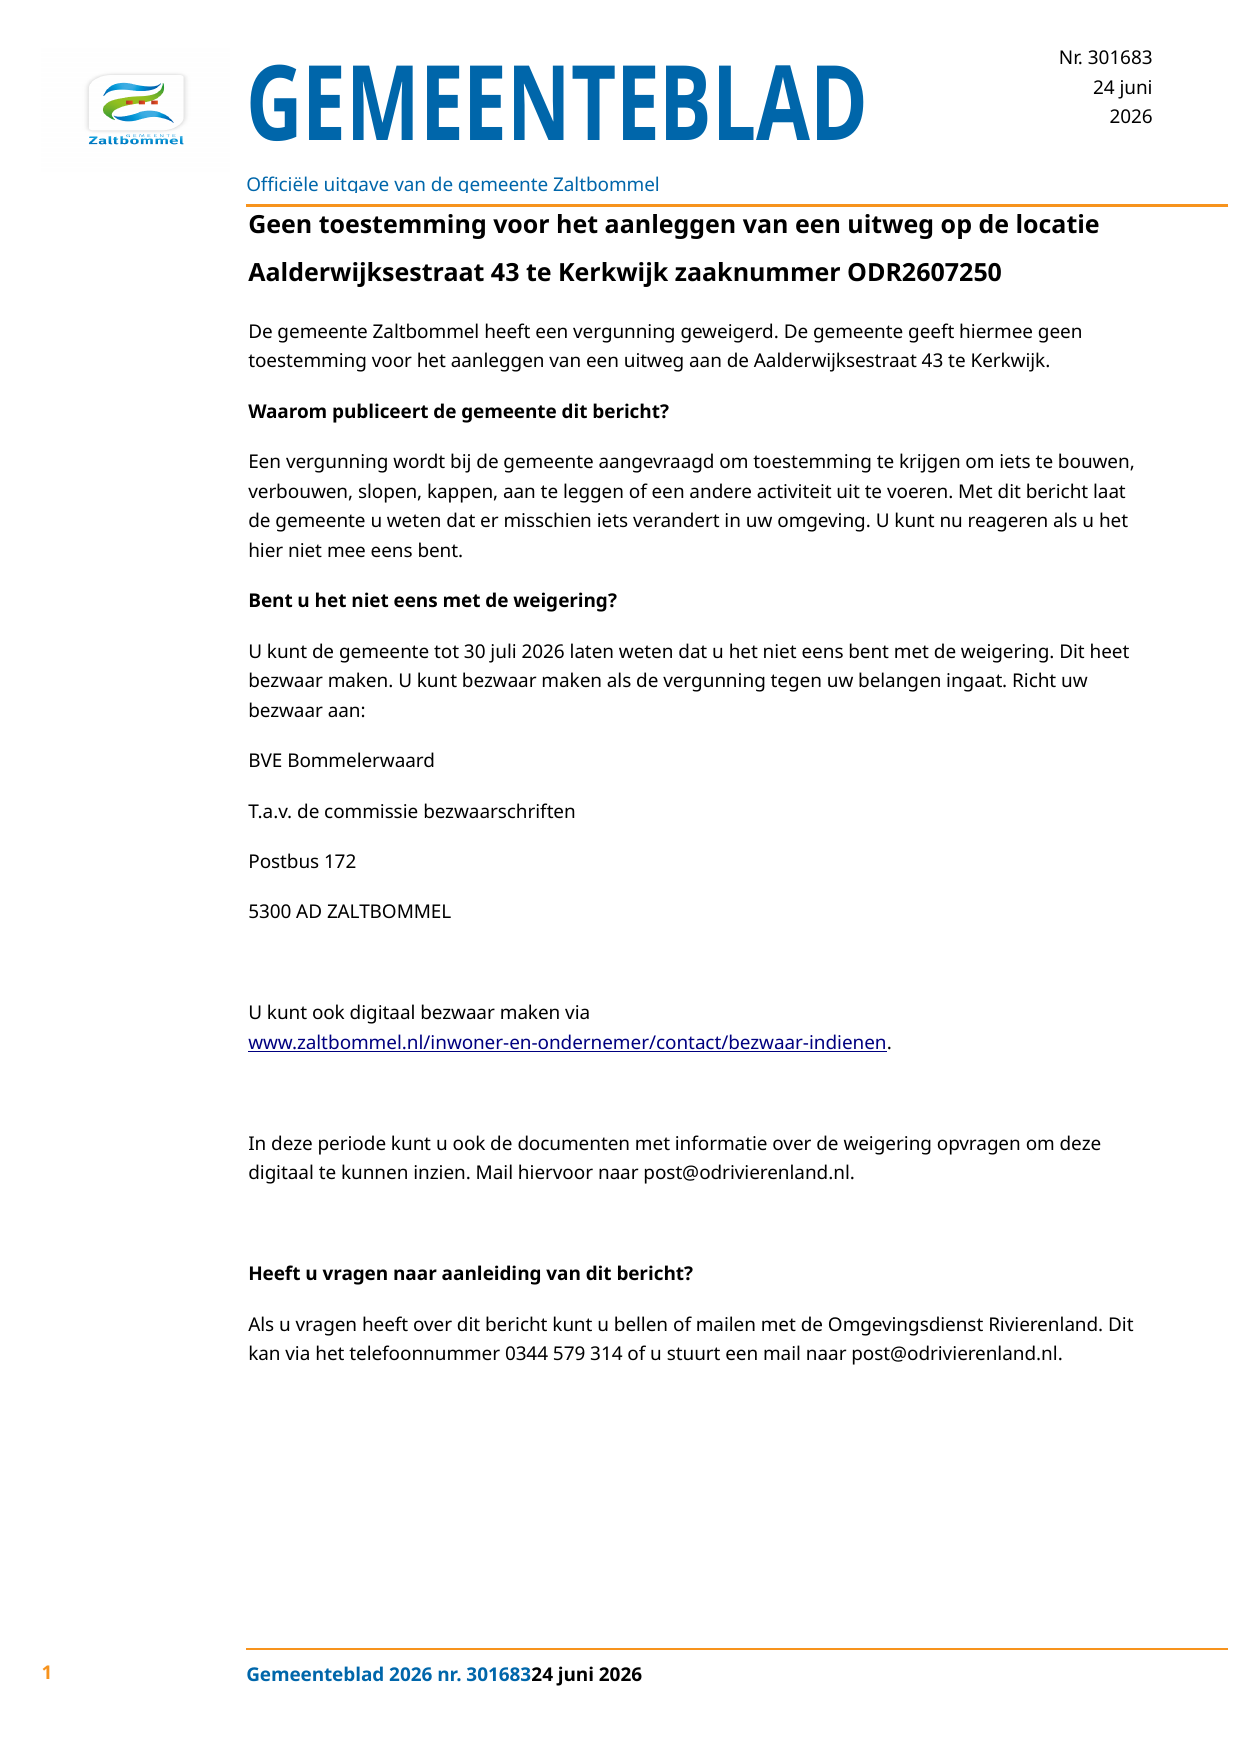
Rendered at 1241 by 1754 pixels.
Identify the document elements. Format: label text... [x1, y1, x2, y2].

text Bent u het niet eens met de weigering? [248, 587, 1152, 613]
picture [41, 47, 231, 172]
text Een vergunning wordt bij de gemeente aangevraagd om toestemming te krijgen om iets te bouwen, verbouwen, slopen, kappen, aan te leggen of een andere activiteit uit te voeren. Met dit bericht laat de gemeente u weten dat er misschien iets verandert in uw omgeving. U kunt nu reageren als u het hier niet mee eens bent. [248, 448, 1152, 563]
text Heeft u vragen naar aanleiding van dit bericht? [248, 1260, 1152, 1286]
text U kunt ook digitaal bezwaar maken via www.zaltbommel.nl/inwoner-en-ondernemer/contact/bezwaar-indienen. [248, 999, 1152, 1055]
text 5300 AD ZALTBOMMEL [248, 899, 1152, 924]
text BVE Bommelerwaard [248, 747, 1152, 773]
text Waarom publiceert de gemeente dit bericht? [248, 398, 1152, 424]
text De gemeente Zaltbommel heeft een vergunning geweigerd. De gemeente geeft hiermee geen toestemming voor het aanleggen van een uitweg aan de Aalderwijksestraat 43 te Kerkwijk. [248, 318, 1152, 373]
text Als u vragen heeft over dit bericht kunt u bellen of mailen met de Omgevingsdienst Rivierenland. Dit kan via het telefoonnummer 0344 579 314 of u stuurt een mail naar post@odrivierenland.nl. [248, 1311, 1152, 1366]
text U kunt de gemeente tot 30 juli 2026 laten weten dat u het niet eens bent met de weigering. Dit heet bezwaar maken. U kunt bezwaar maken als de vergunning tegen uw belangen ingaat. Richt uw bezwaar aan: [248, 638, 1152, 723]
text Postbus 172 [248, 848, 1152, 874]
text In deze periode kunt u ook de documenten met informatie over de weigering opvragen om deze digitaal te kunnen inzien. Mail hiervoor naar post@odrivierenland.nl. [248, 1130, 1152, 1185]
text T.a.v. de commissie bezwaarschriften [248, 798, 1152, 824]
text Geen toestemming voor het aanleggen van een uitweg op de locatie Aalderwijksestraat 43 te Kerkwijk zaaknummer ODR2607250 [248, 207, 1152, 288]
